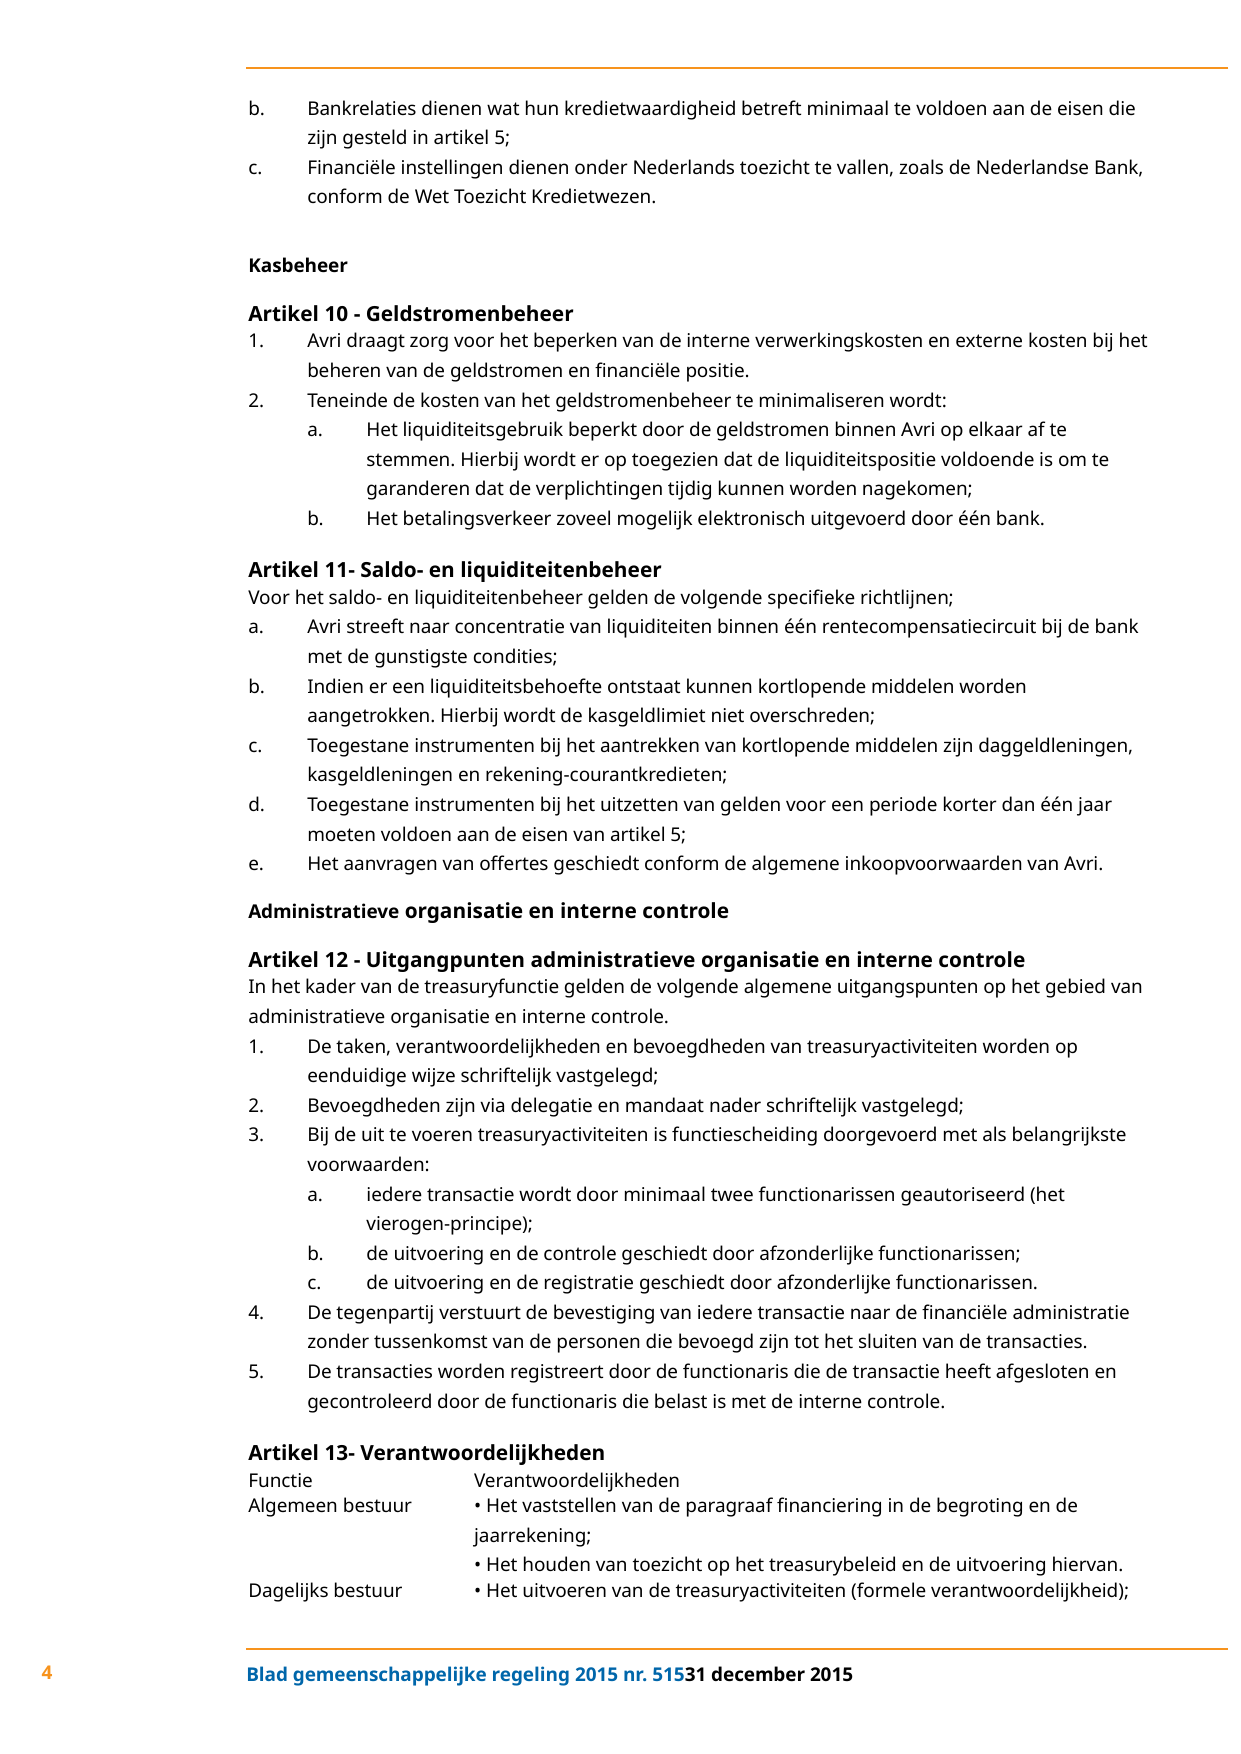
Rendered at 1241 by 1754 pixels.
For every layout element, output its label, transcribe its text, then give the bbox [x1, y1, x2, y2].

text Kasbeheer [248, 250, 1152, 278]
list Toegestane instrumenten bij het aantrekken van kortlopende middelen zijn daggeldleningen, kasgeldleningen en rekening-courantkredieten; [248, 732, 1152, 787]
text Artikel 12 - Uitgangpunten administratieve organisatie en interne controle [248, 945, 1152, 974]
list Avri streeft naar concentratie van liquiditeiten binnen één rentecompensatiecircuit bij de bank met de gunstigste condities; [248, 614, 1152, 669]
text In het kader van de treasuryfunctie gelden de volgende algemene uitgangspunten op het gebied van administratieve organisatie en interne controle. [248, 974, 1152, 1029]
list Bevoegdheden zijn via delegatie en mandaat nader schriftelijk vastgelegd; [248, 1092, 1152, 1118]
list Toegestane instrumenten bij het uitzetten van gelden voor een periode korter dan één jaar moeten voldoen aan de eisen van artikel 5; [248, 791, 1152, 846]
table_cell • Het vaststellen van de paragraaf financiering in de begroting en de jaarrekening; • Het houden van toezicht op het treasurybeleid en de uitvoering hiervan. [474, 1493, 1152, 1577]
text Voor het saldo- en liquiditeitenbeheer gelden de volgende specifieke richtlijnen; [248, 584, 1152, 610]
list De transacties worden registreert door de functionaris die de transactie heeft afgesloten en gecontroleerd door de functionaris die belast is met de interne controle. [248, 1358, 1152, 1413]
list Bankrelaties dienen wat hun kredietwaardigheid betreft minimaal te voldoen aan de eisen die zijn gesteld in artikel 5; [248, 95, 1152, 150]
list Het aanvragen van offertes geschiedt conform de algemene inkoopvoorwaarden van Avri. [248, 850, 1152, 876]
list Bij de uit te voeren treasuryactiviteiten is functiescheiding doorgevoerd met als belangrijkste voorwaarden: [248, 1122, 1152, 1177]
picture [41, 47, 231, 172]
table_cell Algemeen bestuur [248, 1493, 474, 1577]
table_header Functie [248, 1467, 474, 1492]
table_header Verantwoordelijkheden [474, 1467, 1152, 1492]
list De taken, verantwoordelijkheden en bevoegdheden van treasuryactiviteiten worden op eenduidige wijze schriftelijk vastgelegd; [248, 1033, 1152, 1088]
table_cell • Het uitvoeren van de treasuryactiviteiten (formele verantwoordelijkheid); [474, 1578, 1152, 1603]
list Financiële instellingen dienen onder Nederlands toezicht te vallen, zoals de Nederlandse Bank, conform de Wet Toezicht Kredietwezen. [248, 154, 1152, 209]
text Administratieve organisatie en interne controle [248, 896, 1152, 924]
text Artikel 13- Verantwoordelijkheden [248, 1438, 1152, 1467]
list Teneinde de kosten van het geldstromenbeheer te minimaliseren wordt: [248, 387, 1152, 413]
list de uitvoering en de controle geschiedt door afzonderlijke functionarissen; [307, 1240, 1152, 1266]
list Avri draagt zorg voor het beperken van de interne verwerkingskosten en externe kosten bij het beheren van de geldstromen en financiële positie. [248, 328, 1152, 383]
text Artikel 11- Saldo- en liquiditeitenbeheer [248, 556, 1152, 584]
text Artikel 10 - Geldstromenbeheer [248, 299, 1152, 328]
list De tegenpartij verstuurt de bevestiging van iedere transactie naar de financiële administratie zonder tussenkomst van de personen die bevoegd zijn tot het sluiten van de transacties. [248, 1299, 1152, 1354]
table_cell Dagelijks bestuur [248, 1578, 474, 1603]
list Het betalingsverkeer zoveel mogelijk elektronisch uitgevoerd door één bank. [307, 505, 1152, 531]
list iedere transactie wordt door minimaal twee functionarissen geautoriseerd (het vierogen-principe); [307, 1181, 1152, 1236]
list de uitvoering en de registratie geschiedt door afzonderlijke functionarissen. [307, 1269, 1152, 1295]
list Het liquiditeitsgebruik beperkt door de geldstromen binnen Avri op elkaar af te stemmen. Hierbij wordt er op toegezien dat de liquiditeitspositie voldoende is om te garanderen dat de verplichtingen tijdig kunnen worden nagekomen; [307, 416, 1152, 501]
list Indien er een liquiditeitsbehoefte ontstaat kunnen kortlopende middelen worden aangetrokken. Hierbij wordt de kasgeldlimiet niet overschreden; [248, 673, 1152, 728]
